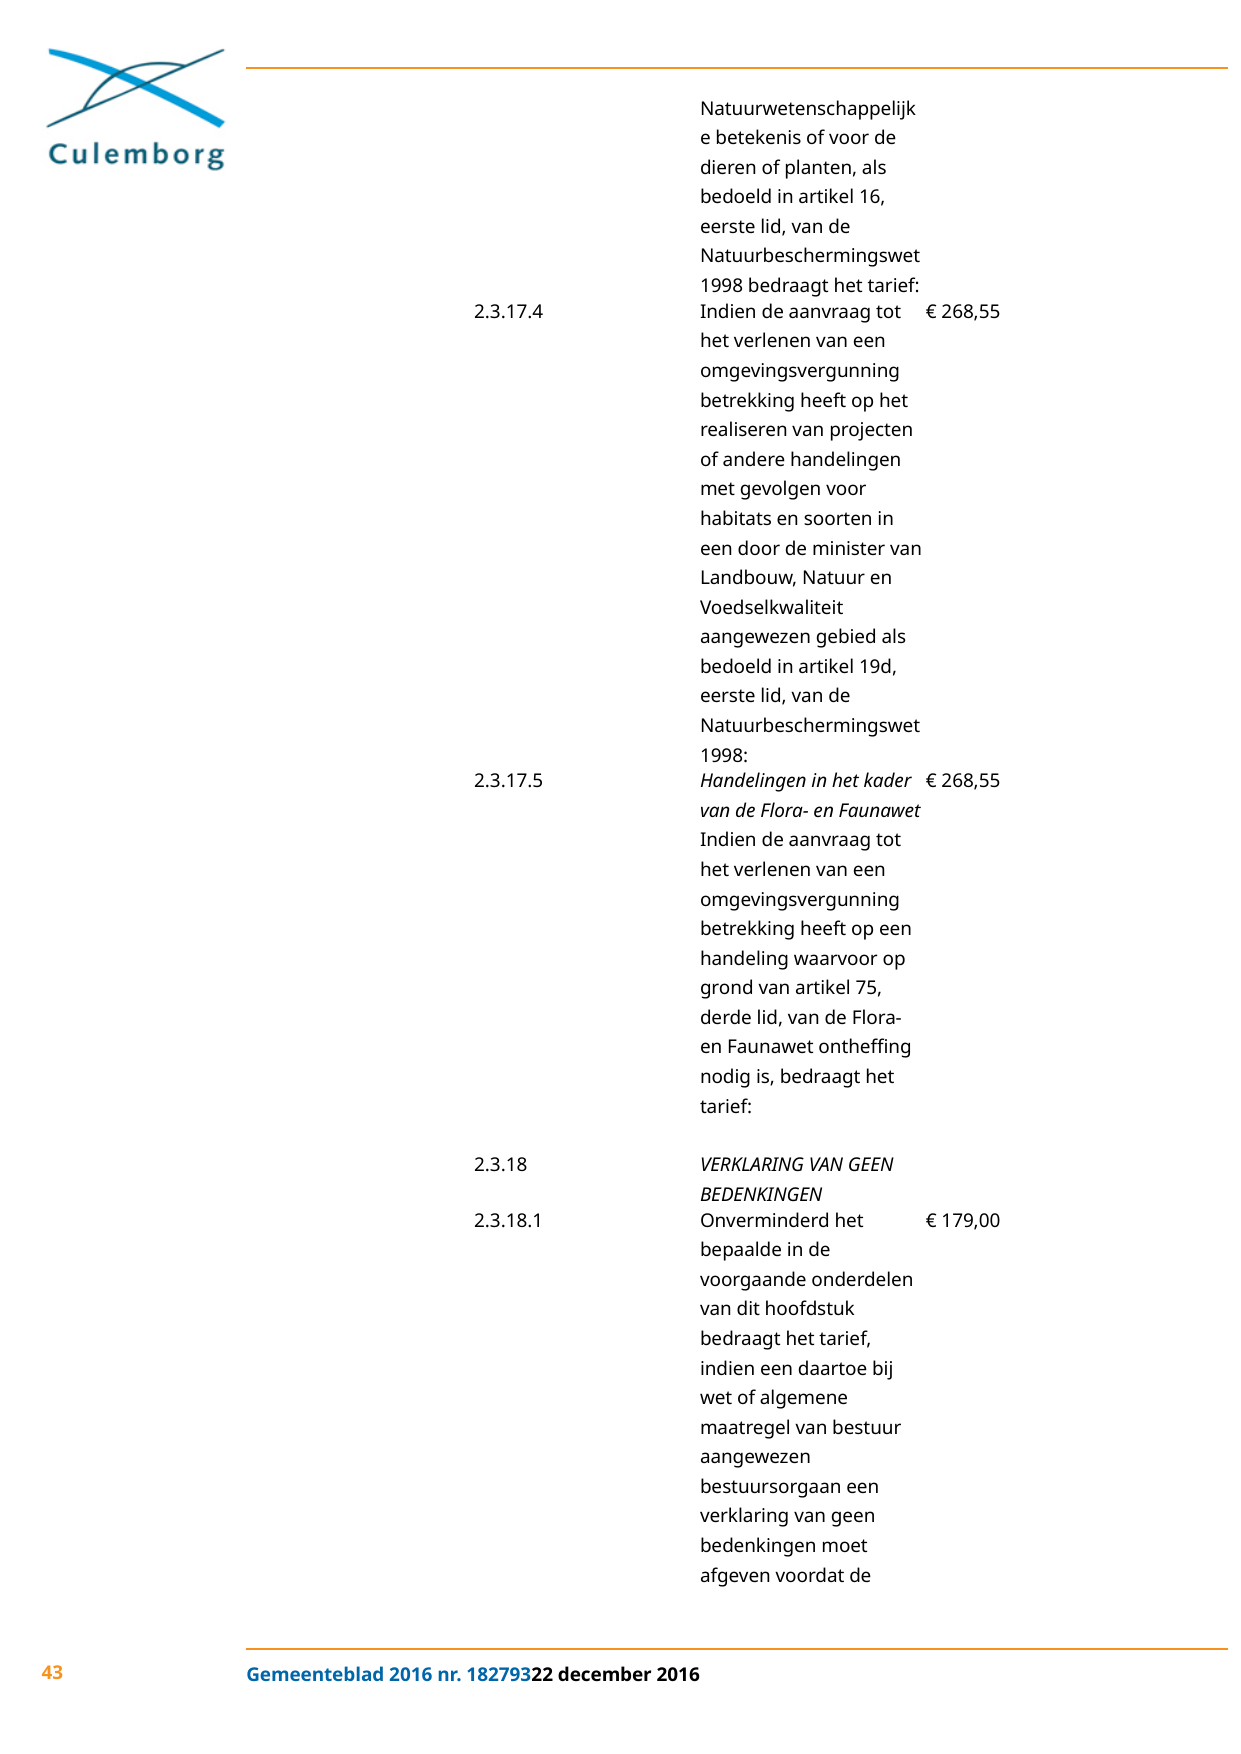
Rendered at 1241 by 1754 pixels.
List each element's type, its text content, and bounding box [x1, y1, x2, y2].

table_cell 2.3.18.1 [474, 1207, 700, 1588]
table_header VERKLARING VAN GEEN BEDENKINGEN [700, 1152, 926, 1207]
picture [41, 47, 231, 172]
table_cell [248, 95, 474, 298]
table_cell € 179,00 [926, 1207, 1152, 1588]
table_header [248, 1152, 474, 1207]
table_cell Onverminderd het bepaalde in de voorgaande onderdelen van dit hoofdstuk bedraagt het tarief, indien een daartoe bij wet of algemene maatregel van bestuur aangewezen bestuursorgaan een verklaring van geen bedenkingen moet afgeven voordat de [700, 1207, 926, 1588]
table_cell Handelingen in het kader van de Flora- en Faunawet Indien de aanvraag tot het verlenen van een omgevingsvergunning betrekking heeft op een handeling waarvoor op grond van artikel 75, derde lid, van de Flora- en Faunawet ontheffing nodig is, bedraagt het tarief: [700, 768, 926, 1119]
table_header [926, 1152, 1152, 1207]
table_cell [248, 1207, 474, 1588]
table_cell 2.3.17.5 [474, 768, 700, 1119]
table_header 2.3.18 [474, 1152, 700, 1207]
table_cell Natuurwetenschappelijke betekenis of voor de dieren of planten, als bedoeld in artikel 16, eerste lid, van de Natuurbeschermingswet 1998 bedraagt het tarief: [700, 95, 926, 298]
table_cell Indien de aanvraag tot het verlenen van een omgevingsvergunning betrekking heeft op het realiseren van projecten of andere handelingen met gevolgen voor habitats en soorten in een door de minister van Landbouw, Natuur en Voedselkwaliteit aangewezen gebied als bedoeld in artikel 19d, eerste lid, van de Natuurbeschermingswet 1998: [700, 298, 926, 767]
table_cell € 268,55 [926, 768, 1152, 1119]
table_cell [248, 768, 474, 1119]
table_cell 2.3.17.4 [474, 298, 700, 767]
table_cell € 268,55 [926, 298, 1152, 767]
table_cell [248, 298, 474, 767]
table_cell [474, 95, 700, 298]
table_cell [926, 95, 1152, 298]
